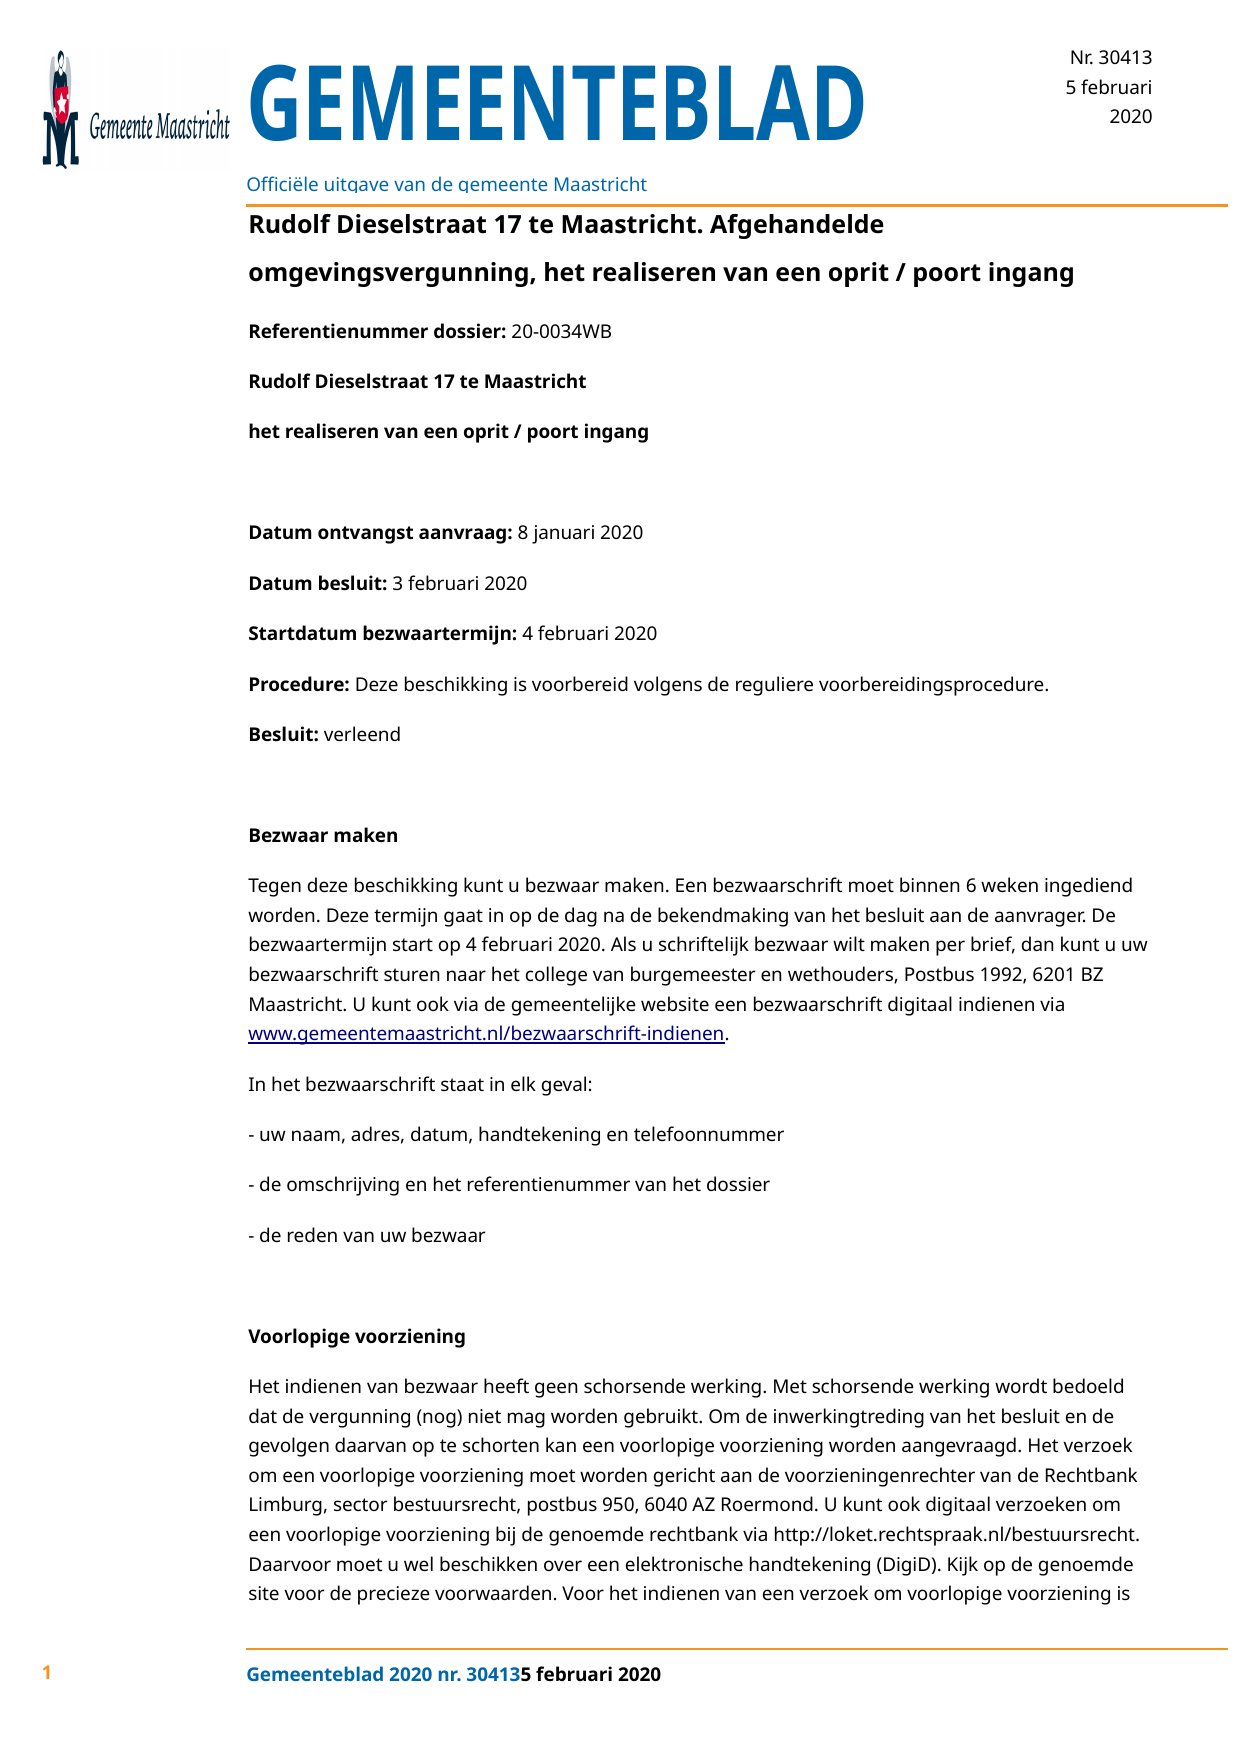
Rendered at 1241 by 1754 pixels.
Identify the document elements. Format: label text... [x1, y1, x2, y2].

text Datum ontvangst aanvraag: 8 januari 2020 [248, 519, 1152, 545]
text Voorlopige voorziening [248, 1323, 1152, 1349]
text Het indienen van bezwaar heeft geen schorsende werking. Met schorsende werking wordt bedoeld dat de vergunning (nog) niet mag worden gebruikt. Om de inwerkingtreding van het besluit en de gevolgen daarvan op te schorten kan een voorlopige voorziening worden aangevraagd. Het verzoek om een voorlopige voorziening moet worden gericht aan de voorzieningenrechter van de Rechtbank Limburg, sector bestuursrecht, postbus 950, 6040 AZ Roermond. U kunt ook digitaal verzoeken om een voorlopige voorziening bij de genoemde rechtbank via http://loket.rechtspraak.nl/bestuursrecht. Daarvoor moet u wel beschikken over een elektronische handtekening (DigiD). Kijk op de genoemde site voor de precieze voorwaarden. Voor het indienen van een verzoek om voorlopige voorziening is [248, 1373, 1152, 1606]
text In het bezwaarschrift staat in elk geval: [248, 1071, 1152, 1097]
text Rudolf Dieselstraat 17 te Maastricht [248, 368, 1152, 394]
text Tegen deze beschikking kunt u bezwaar maken. Een bezwaarschrift moet binnen 6 weken ingediend worden. Deze termijn gaat in op de dag na de bekendmaking van het besluit aan de aanvrager. De bezwaartermijn start op 4 februari 2020. Als u schriftelijk bezwaar wilt maken per brief, dan kunt u uw bezwaarschrift sturen naar het college van burgemeester en wethouders, Postbus 1992, 6201 BZ Maastricht. U kunt ook via de gemeentelijke website een bezwaarschrift digitaal indienen via www.gemeentemaastricht.nl/bezwaarschrift-indienen. [248, 872, 1152, 1046]
text Besluit: verleend [248, 721, 1152, 747]
text - uw naam, adres, datum, handtekening en telefoonnummer [248, 1121, 1152, 1147]
text Procedure: Deze beschikking is voorbereid volgens de reguliere voorbereidingsprocedure. [248, 671, 1152, 697]
text - de reden van uw bezwaar [248, 1222, 1152, 1248]
text Startdatum bezwaartermijn: 4 februari 2020 [248, 620, 1152, 646]
text Datum besluit: 3 februari 2020 [248, 570, 1152, 596]
picture [41, 47, 231, 172]
text Rudolf Dieselstraat 17 te Maastricht. Afgehandelde omgevingsvergunning, het realiseren van een oprit / poort ingang [248, 207, 1152, 288]
text het realiseren van een oprit / poort ingang [248, 419, 1152, 444]
text Bezwaar maken [248, 822, 1152, 848]
text - de omschrijving en het referentienummer van het dossier [248, 1172, 1152, 1197]
text Referentienummer dossier: 20-0034WB [248, 318, 1152, 344]
